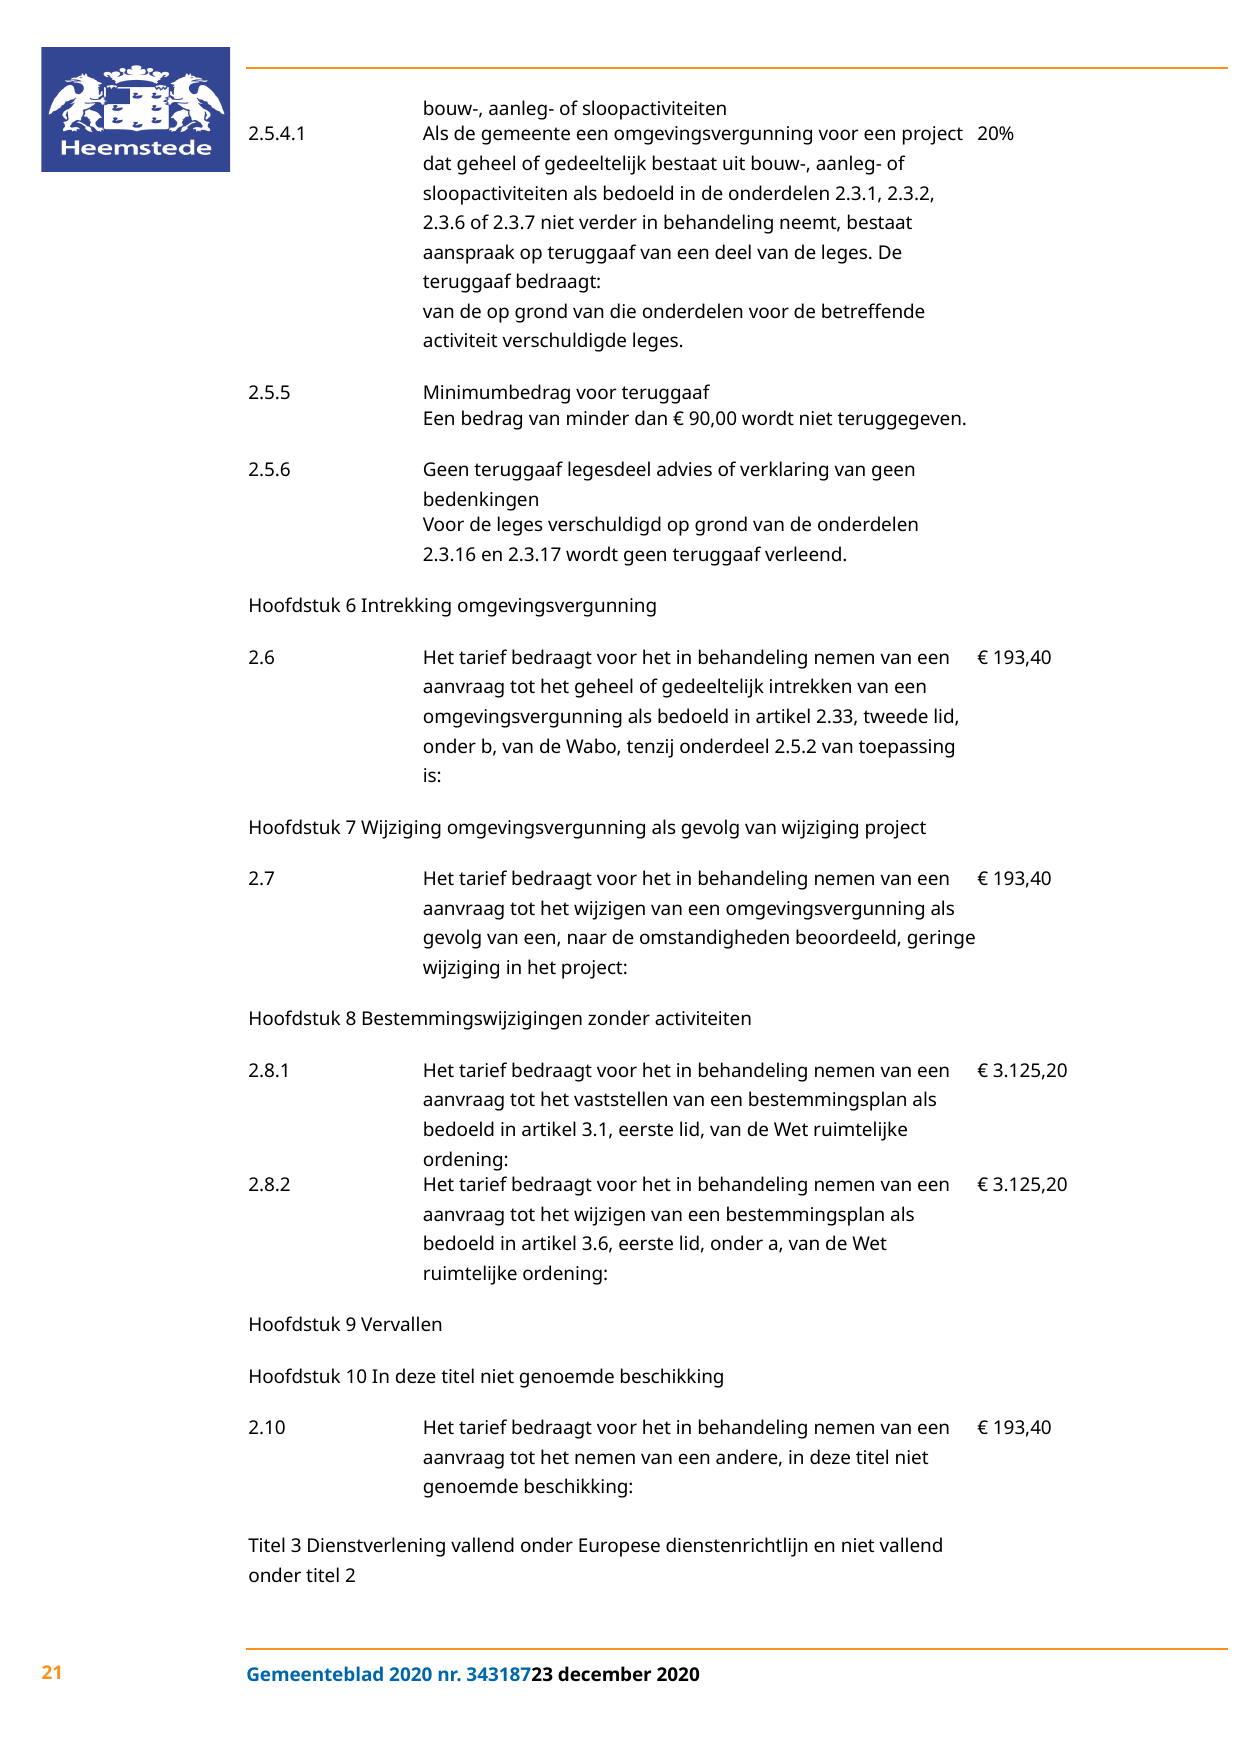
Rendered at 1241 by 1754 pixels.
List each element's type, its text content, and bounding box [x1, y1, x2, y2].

table_cell Minimumbedrag voor teruggaaf [423, 379, 977, 405]
table_cell 2.6 [248, 644, 423, 788]
table_cell [423, 567, 977, 593]
table_cell € 3.125,20 [977, 1171, 1152, 1286]
table_cell [977, 814, 1152, 839]
table_cell [977, 980, 1152, 1006]
table_cell [423, 1031, 977, 1057]
table_header [977, 1533, 1152, 1588]
table_cell Hoofdstuk 7 Wijziging omgevingsvergunning als gevolg van wijziging project [248, 814, 977, 839]
table_cell Hoofdstuk 9 Vervallen [248, 1312, 977, 1337]
table_cell Geen teruggaaf legesdeel advies of verklaring van geen bedenkingen [423, 456, 977, 512]
table_cell € 193,40 [977, 865, 1152, 980]
table_cell [423, 618, 977, 644]
table_cell [977, 788, 1152, 814]
table_cell [248, 405, 423, 431]
table_cell [977, 95, 1152, 121]
table_cell 20% [977, 121, 1152, 353]
table_cell [977, 840, 1152, 865]
table_cell 2.5.5 [248, 379, 423, 405]
table_cell [977, 379, 1152, 405]
table_cell [977, 593, 1152, 618]
picture [41, 47, 231, 172]
table_cell [977, 456, 1152, 512]
table_cell [423, 840, 977, 865]
table_cell bouw-, aanleg- of sloopactiviteiten [423, 95, 977, 121]
table_cell [248, 431, 423, 456]
table_cell [423, 788, 977, 814]
table_header Titel 3 Dienstverlening vallend onder Europese dienstenrichtlijn en niet vallend onder titel 2 [248, 1533, 977, 1588]
table_cell Als de gemeente een omgevingsvergunning voor een project dat geheel of gedeeltelijk bestaat uit bouw-, aanleg- of sloopactiviteiten als bedoeld in de onderdelen 2.3.1, 2.3.2, 2.3.6 of 2.3.7 niet verder in behandeling neemt, bestaat aanspraak op teruggaaf van een deel van de leges. De teruggaaf bedraagt: van de op grond van die onderdelen voor de betreffende activiteit verschuldigde leges. [423, 121, 977, 353]
table_cell [248, 95, 423, 121]
table_cell Het tarief bedraagt voor het in behandeling nemen van een aanvraag tot het wijzigen van een omgevingsvergunning als gevolg van een, naar de omstandigheden beoordeeld, geringe wijziging in het project: [423, 865, 977, 980]
table_cell € 3.125,20 [977, 1057, 1152, 1171]
table_cell [977, 1286, 1152, 1312]
table_cell [977, 1363, 1152, 1389]
table_cell [423, 1389, 977, 1414]
table_cell Het tarief bedraagt voor het in behandeling nemen van een aanvraag tot het nemen van een andere, in deze titel niet genoemde beschikking: [423, 1415, 977, 1499]
table_cell [248, 512, 423, 567]
table_cell [423, 353, 977, 379]
table_cell [423, 1338, 977, 1363]
table_cell [977, 431, 1152, 456]
table_cell 2.5.4.1 [248, 121, 423, 353]
table_cell Hoofdstuk 10 In deze titel niet genoemde beschikking [248, 1363, 977, 1389]
table_cell Een bedrag van minder dan € 90,00 wordt niet teruggegeven. [423, 405, 977, 431]
table_cell [977, 1006, 1152, 1031]
table_cell Het tarief bedraagt voor het in behandeling nemen van een aanvraag tot het wijzigen van een bestemmingsplan als bedoeld in artikel 3.6, eerste lid, onder a, van de Wet ruimtelijke ordening: [423, 1171, 977, 1286]
table_cell [248, 353, 423, 379]
table_cell [977, 512, 1152, 567]
table_cell [248, 1286, 423, 1312]
table_cell [977, 567, 1152, 593]
table_cell [248, 980, 423, 1006]
table_cell Hoofdstuk 8 Bestemmingswijzigingen zonder activiteiten [248, 1006, 977, 1031]
table_cell € 193,40 [977, 1415, 1152, 1499]
table_cell € 193,40 [977, 644, 1152, 788]
table_cell [423, 1286, 977, 1312]
table_cell [977, 1031, 1152, 1057]
table_cell [248, 618, 423, 644]
table_cell [248, 840, 423, 865]
table_cell [423, 980, 977, 1006]
table_cell Hoofdstuk 6 Intrekking omgevingsvergunning [248, 593, 977, 618]
table_cell Voor de leges verschuldigd op grond van de onderdelen 2.3.16 en 2.3.17 wordt geen teruggaaf verleend. [423, 512, 977, 567]
table_cell [977, 405, 1152, 431]
table_cell Het tarief bedraagt voor het in behandeling nemen van een aanvraag tot het geheel of gedeeltelijk intrekken van een omgevingsvergunning als bedoeld in artikel 2.33, tweede lid, onder b, van de Wabo, tenzij onderdeel 2.5.2 van toepassing is: [423, 644, 977, 788]
table_cell [248, 1338, 423, 1363]
table_cell [977, 618, 1152, 644]
table_cell [977, 1389, 1152, 1414]
table_cell [977, 353, 1152, 379]
table_cell Het tarief bedraagt voor het in behandeling nemen van een aanvraag tot het vaststellen van een bestemmingsplan als bedoeld in artikel 3.1, eerste lid, van de Wet ruimtelijke ordening: [423, 1057, 977, 1171]
table_cell 2.7 [248, 865, 423, 980]
table_cell [977, 1312, 1152, 1337]
table_cell [248, 1389, 423, 1414]
table_cell [248, 788, 423, 814]
table_cell [248, 1031, 423, 1057]
table_cell [977, 1338, 1152, 1363]
table_cell 2.10 [248, 1415, 423, 1499]
table_cell 2.8.1 [248, 1057, 423, 1171]
table_cell 2.5.6 [248, 456, 423, 512]
table_cell [248, 567, 423, 593]
table_cell [423, 431, 977, 456]
table_cell 2.8.2 [248, 1171, 423, 1286]
